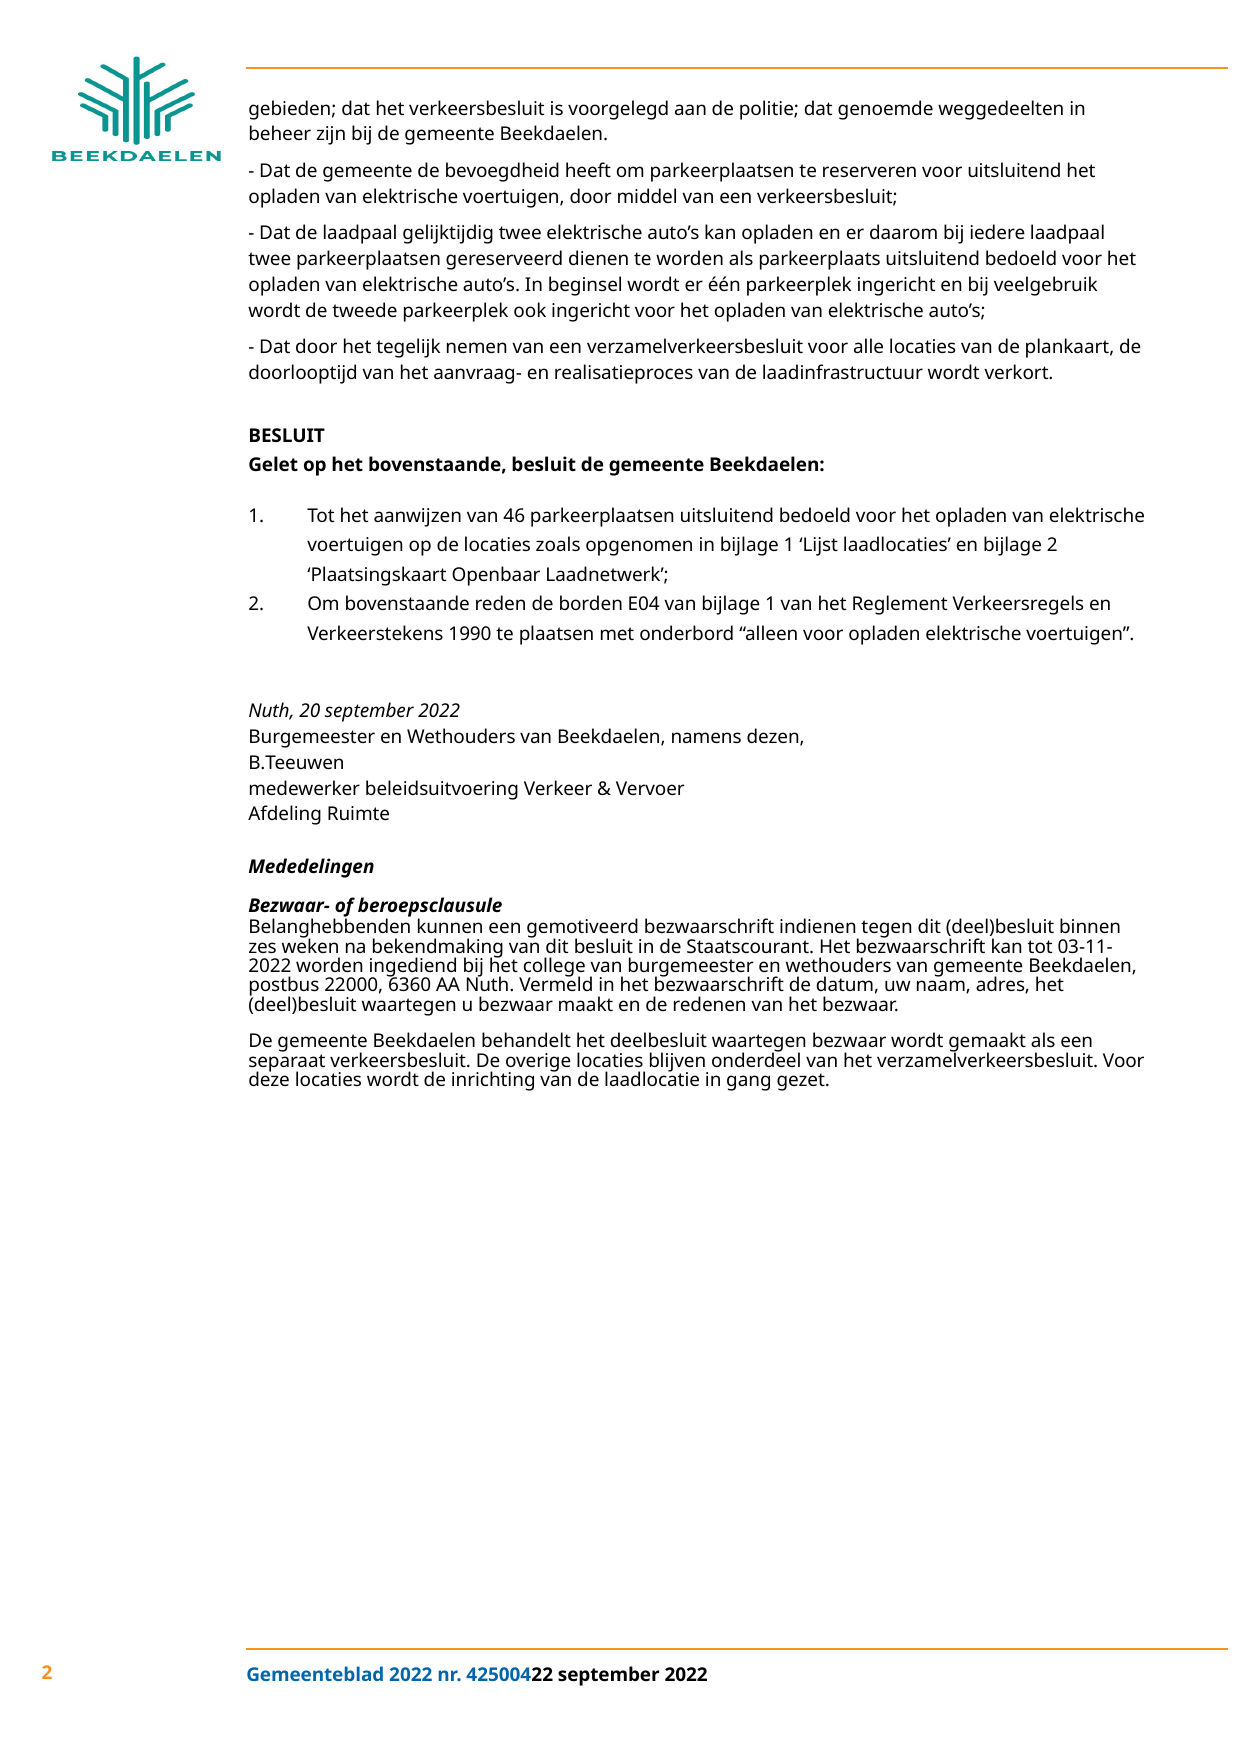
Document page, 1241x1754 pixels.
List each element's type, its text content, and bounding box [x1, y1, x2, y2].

text Nuth, 20 september 2022 [248, 698, 1152, 723]
text - Dat de laadpaal gelijktijdig twee elektrische auto’s kan opladen en er daarom bij iedere laadpaal twee parkeerplaatsen gereserveerd dienen te worden als parkeerplaats uitsluitend bedoeld voor het opladen van elektrische auto’s. In beginsel wordt er één parkeerplek ingericht en bij veelgebruik wordt de tweede parkeerplek ook ingericht voor het opladen van elektrische auto’s; [248, 219, 1152, 322]
text gebieden; dat het verkeersbesluit is voorgelegd aan de politie; dat genoemde weggedeelten in beheer zijn bij de gemeente Beekdaelen. [248, 95, 1152, 146]
text Gelet op het bovenstaande, besluit de gemeente Beekdaelen: [248, 451, 1152, 477]
text Burgemeester en Wethouders van Beekdaelen, namens dezen, [248, 723, 1152, 749]
text Mededelingen [248, 853, 1152, 879]
text - Dat door het tegelijk nemen van een verzamelverkeersbesluit voor alle locaties van de plankaart, de doorlooptijd van het aanvraag- en realisatieproces van de laadinfrastructuur wordt verkort. [248, 333, 1152, 385]
text Belanghebbenden kunnen een gemotiveerd bezwaarschrift indienen tegen dit (deel)besluit binnen zes weken na bekendmaking van dit besluit in de Staatscourant. Het bezwaarschrift kan tot 03-11-2022 worden ingediend bij het college van burgemeester en wethouders van gemeente Beekdaelen, postbus 22000, 6360 AA Nuth. Vermeld in het bezwaarschrift de datum, uw naam, adres, het (deel)besluit waartegen u bezwaar maakt en de redenen van het bezwaar. [248, 918, 1152, 1015]
text B.Teeuwen [248, 749, 1152, 775]
text Afdeling Ruimte [248, 801, 1152, 826]
list Om bovenstaande reden de borden E04 van bijlage 1 van het Reglement Verkeersregels en Verkeerstekens 1990 te plaatsen met onderbord “alleen voor opladen elektrische voertuigen”. [248, 591, 1152, 646]
text BESLUIT [248, 422, 1152, 448]
text - Dat de gemeente de bevoegdheid heeft om parkeerplaatsen te reserveren voor uitsluitend het opladen van elektrische voertuigen, door middel van een verkeersbesluit; [248, 157, 1152, 209]
text Bezwaar- of beroepsclausule [248, 893, 1152, 918]
picture [41, 47, 231, 172]
list Tot het aanwijzen van 46 parkeerplaatsen uitsluitend bedoeld voor het opladen van elektrische voertuigen op de locaties zoals opgenomen in bijlage 1 ‘Lijst laadlocaties’ en bijlage 2 ‘Plaatsingskaart Openbaar Laadnetwerk’; [248, 502, 1152, 587]
text De gemeente Beekdaelen behandelt het deelbesluit waartegen bezwaar wordt gemaakt als een separaat verkeersbesluit. De overige locaties blijven onderdeel van het verzamelverkeersbesluit. Voor deze locaties wordt de inrichting van de laadlocatie in gang gezet. [248, 1032, 1152, 1090]
text medewerker beleidsuitvoering Verkeer & Vervoer [248, 775, 1152, 801]
